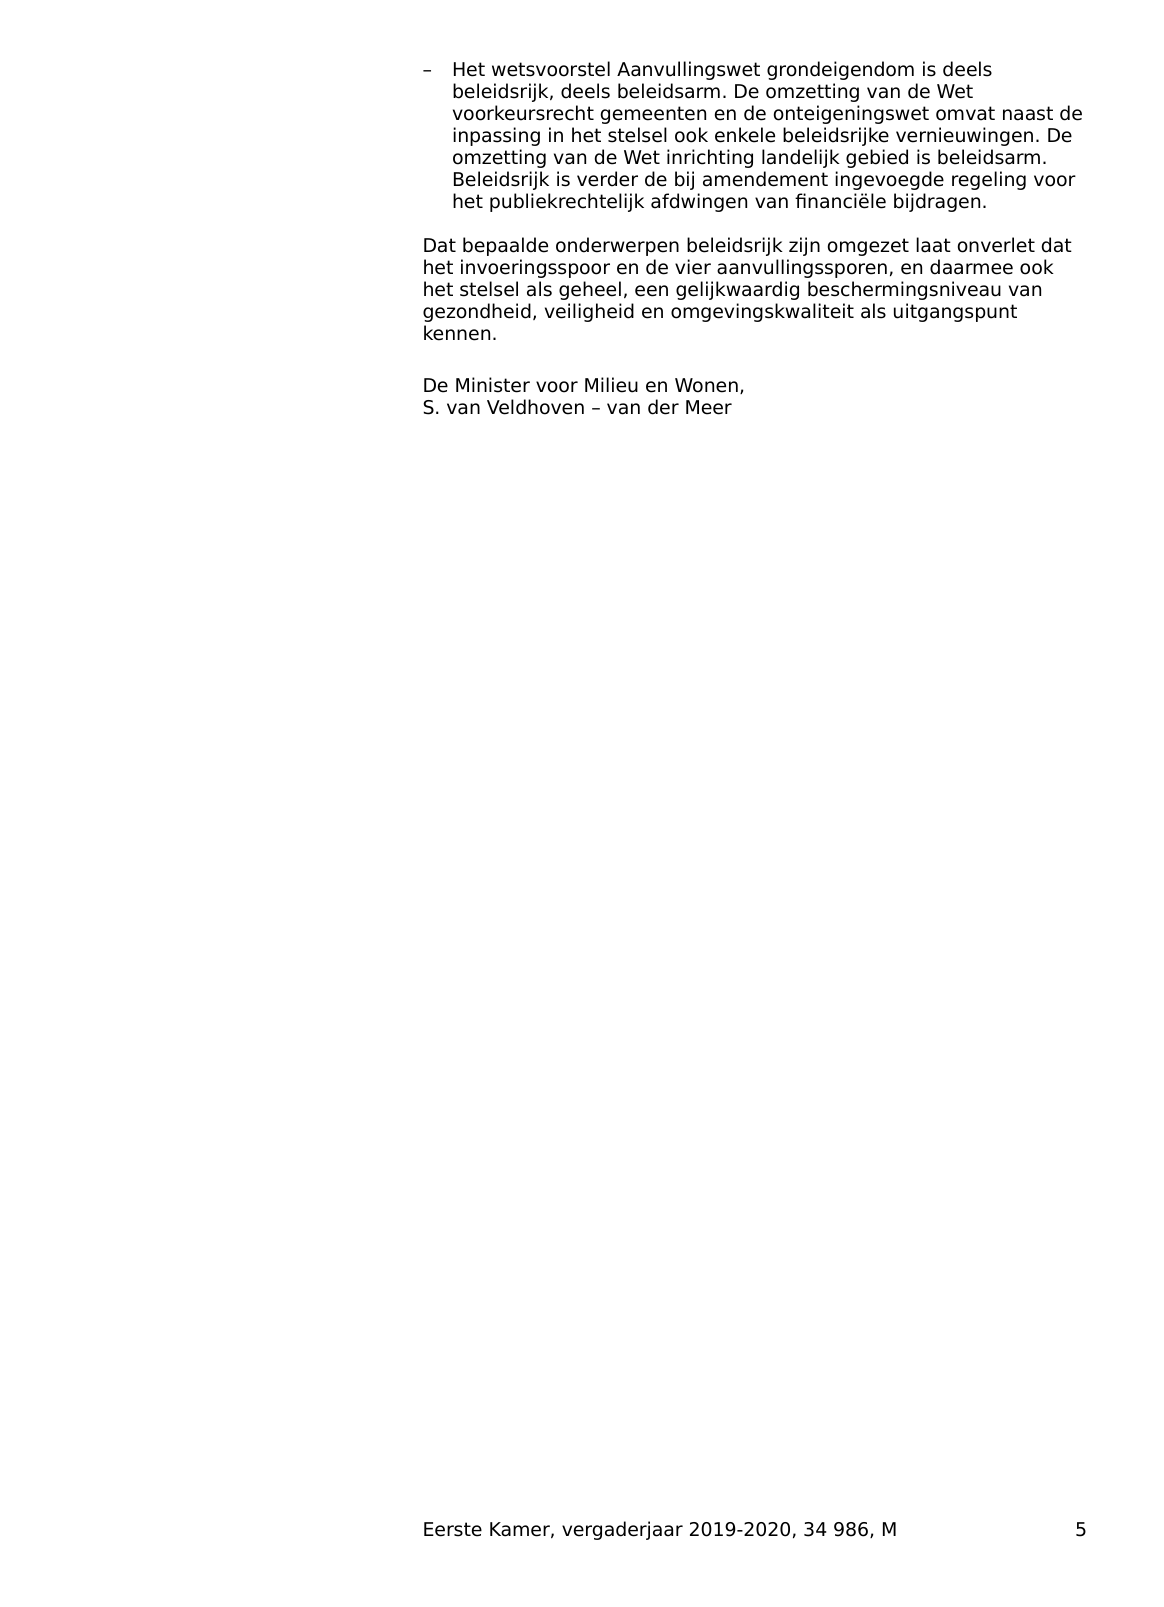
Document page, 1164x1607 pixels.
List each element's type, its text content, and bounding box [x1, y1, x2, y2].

text De Minister voor Milieu en Wonen, S. van Veldhoven – van der Meer [422, 375, 1087, 419]
text – Het wetsvoorstel Aanvullingswet grondeigendom is deels beleidsrijk, deels beleidsarm. De omzetting van de Wet voorkeursrecht gemeenten en de onteigeningswet omvat naast de inpassing in het stelsel ook enkele beleidsrijke vernieuwingen. De omzetting van de Wet inrichting landelijk gebied is beleidsarm. Beleidsrijk is verder de bij amendement ingevoegde regeling voor het publiekrechtelijk afdwingen van financiële bijdragen. [422, 59, 1087, 213]
text Dat bepaalde onderwerpen beleidsrijk zijn omgezet laat onverlet dat het invoeringsspoor en de vier aanvullingssporen, en daarmee ook het stelsel als geheel, een gelijkwaardig beschermingsniveau van gezondheid, veiligheid en omgevingskwaliteit als uitgangspunt kennen. [422, 235, 1087, 345]
